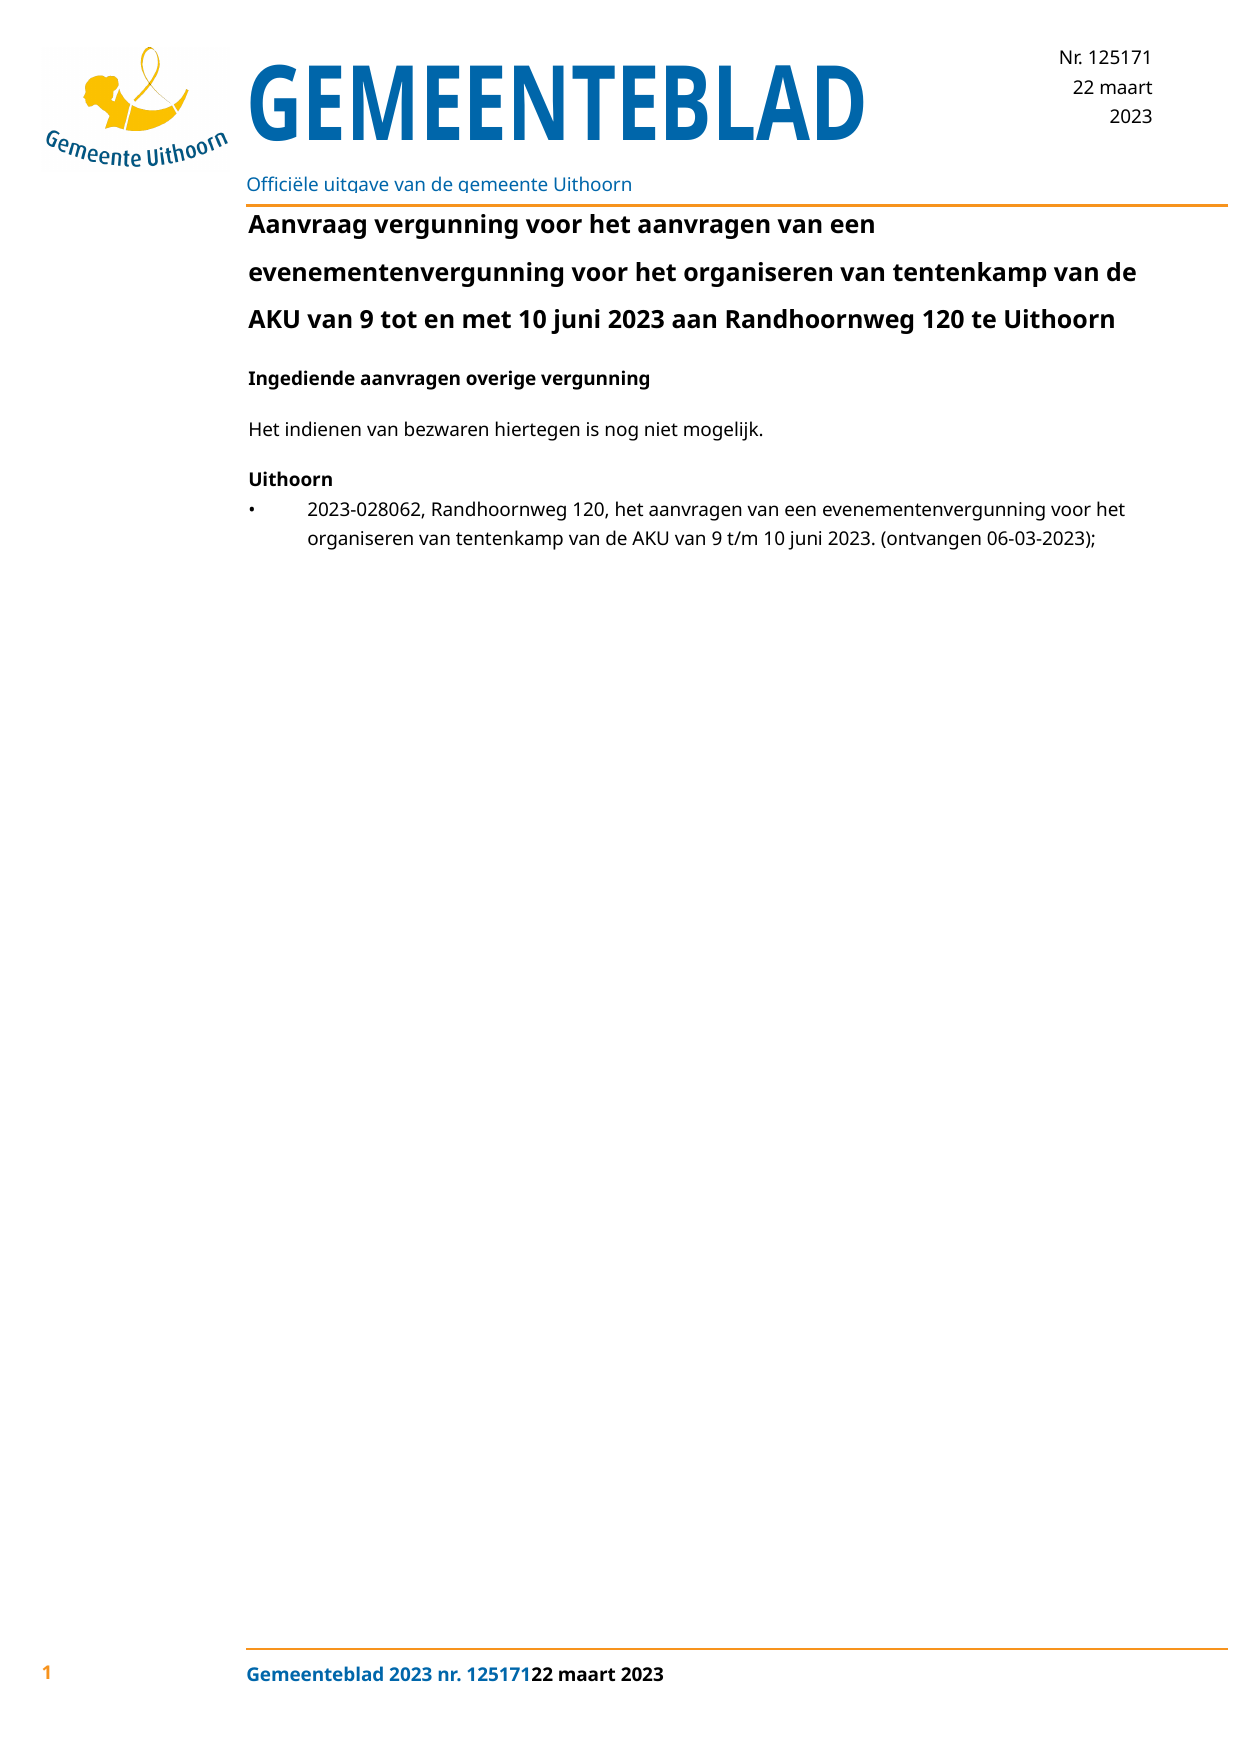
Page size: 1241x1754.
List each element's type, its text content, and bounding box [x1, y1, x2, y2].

list 2023-028062, Randhoornweg 120, het aanvragen van een evenementenvergunning voor het organiseren van tentenkamp van de AKU van 9 t/m 10 juni 2023. (ontvangen 06-03-2023); [248, 496, 1152, 551]
text Uithoorn [248, 466, 1152, 492]
text Ingediende aanvragen overige vergunning [248, 366, 1152, 391]
picture [41, 47, 231, 172]
text Aanvraag vergunning voor het aanvragen van een evenementenvergunning voor het organiseren van tentenkamp van de AKU van 9 tot en met 10 juni 2023 aan Randhoornweg 120 te Uithoorn [248, 207, 1152, 336]
text Het indienen van bezwaren hiertegen is nog niet mogelijk. [248, 416, 1152, 442]
